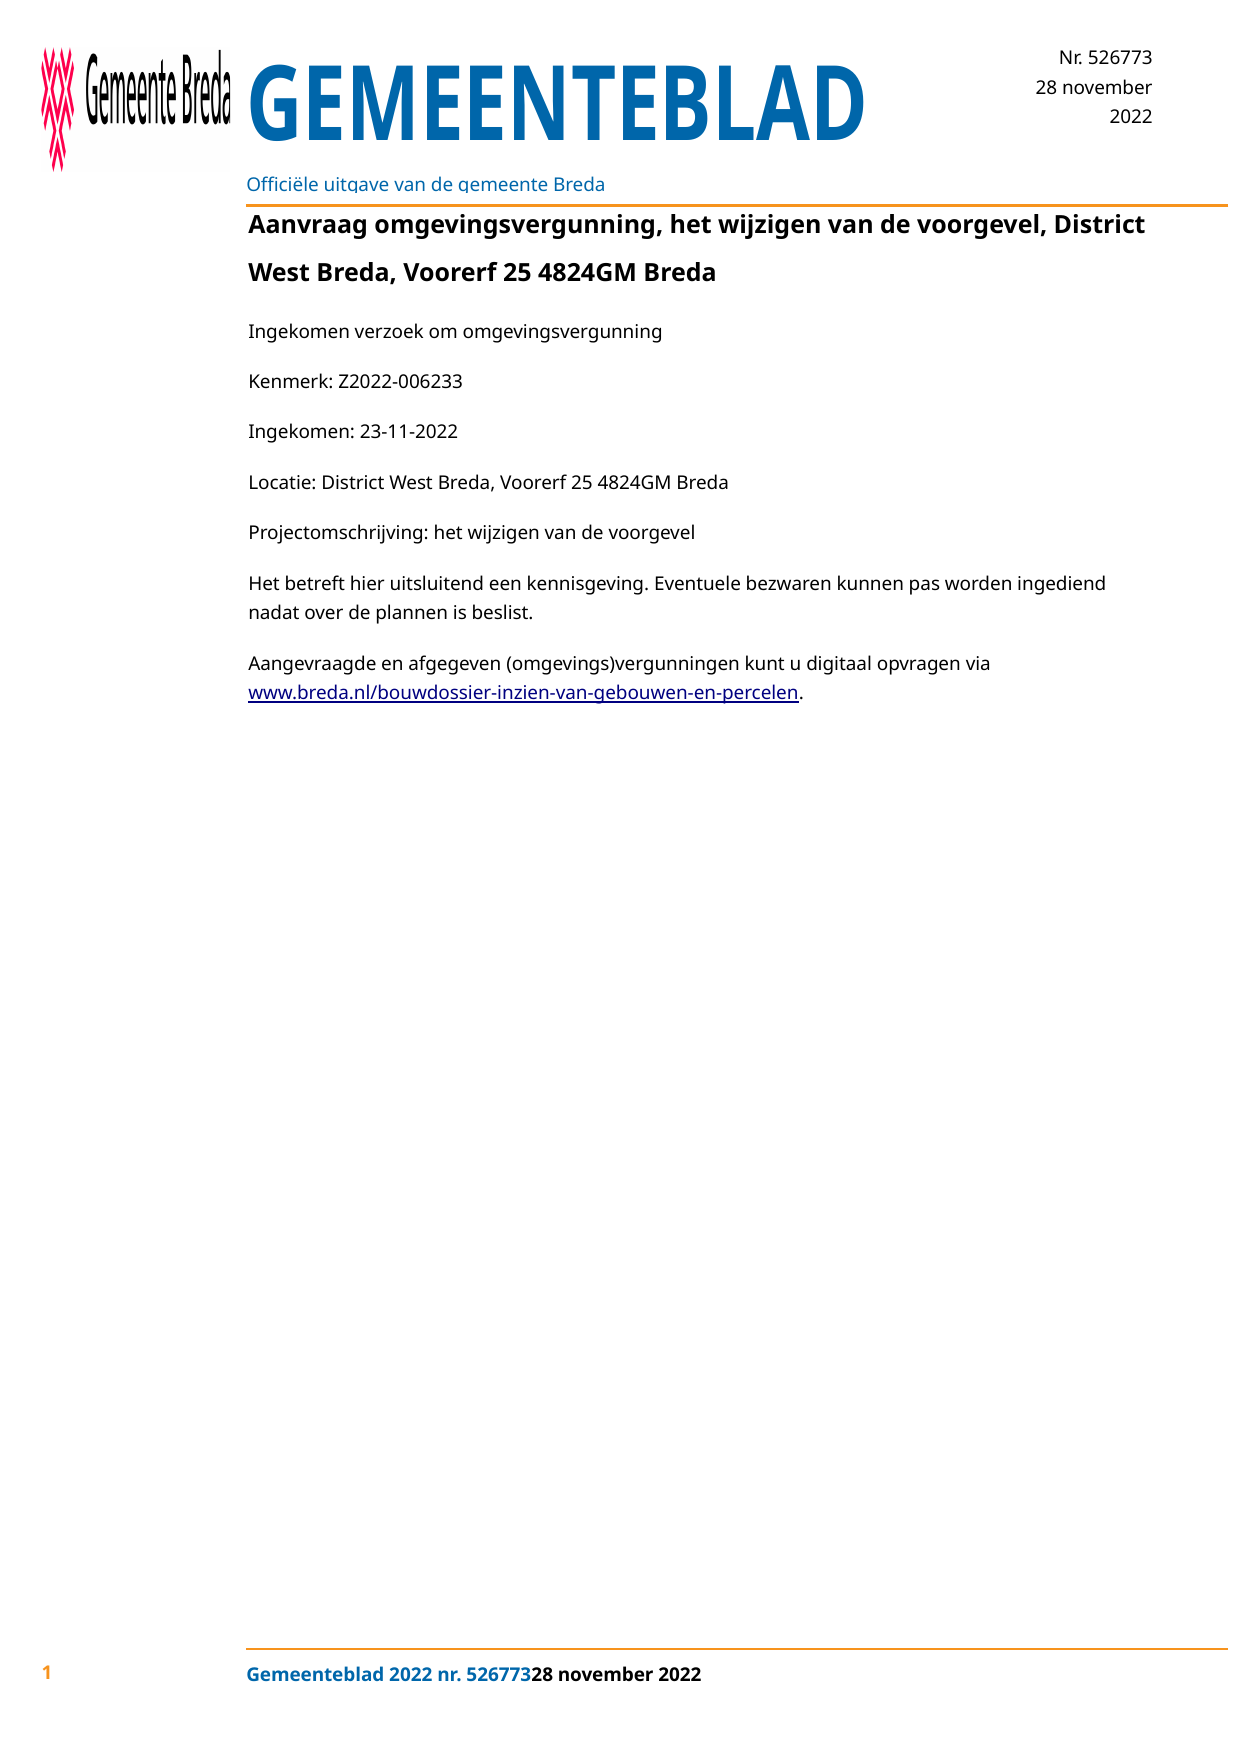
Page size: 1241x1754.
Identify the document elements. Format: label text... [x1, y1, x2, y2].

picture [41, 47, 231, 172]
text Het betreft hier uitsluitend een kennisgeving. Eventuele bezwaren kunnen pas worden ingediend nadat over de plannen is beslist. [248, 570, 1152, 625]
text Aanvraag omgevingsvergunning, het wijzigen van de voorgevel, District West Breda, Voorerf 25 4824GM Breda [248, 207, 1152, 288]
text Aangevraagde en afgegeven (omgevings)vergunningen kunt u digitaal opvragen via www.breda.nl/bouwdossier-inzien-van-gebouwen-en-percelen. [248, 650, 1152, 705]
text Ingekomen: 23-11-2022 [248, 419, 1152, 444]
text Ingekomen verzoek om omgevingsvergunning [248, 318, 1152, 344]
text Projectomschrijving: het wijzigen van de voorgevel [248, 519, 1152, 545]
text Kenmerk: Z2022-006233 [248, 368, 1152, 394]
text Locatie: District West Breda, Voorerf 25 4824GM Breda [248, 469, 1152, 495]
